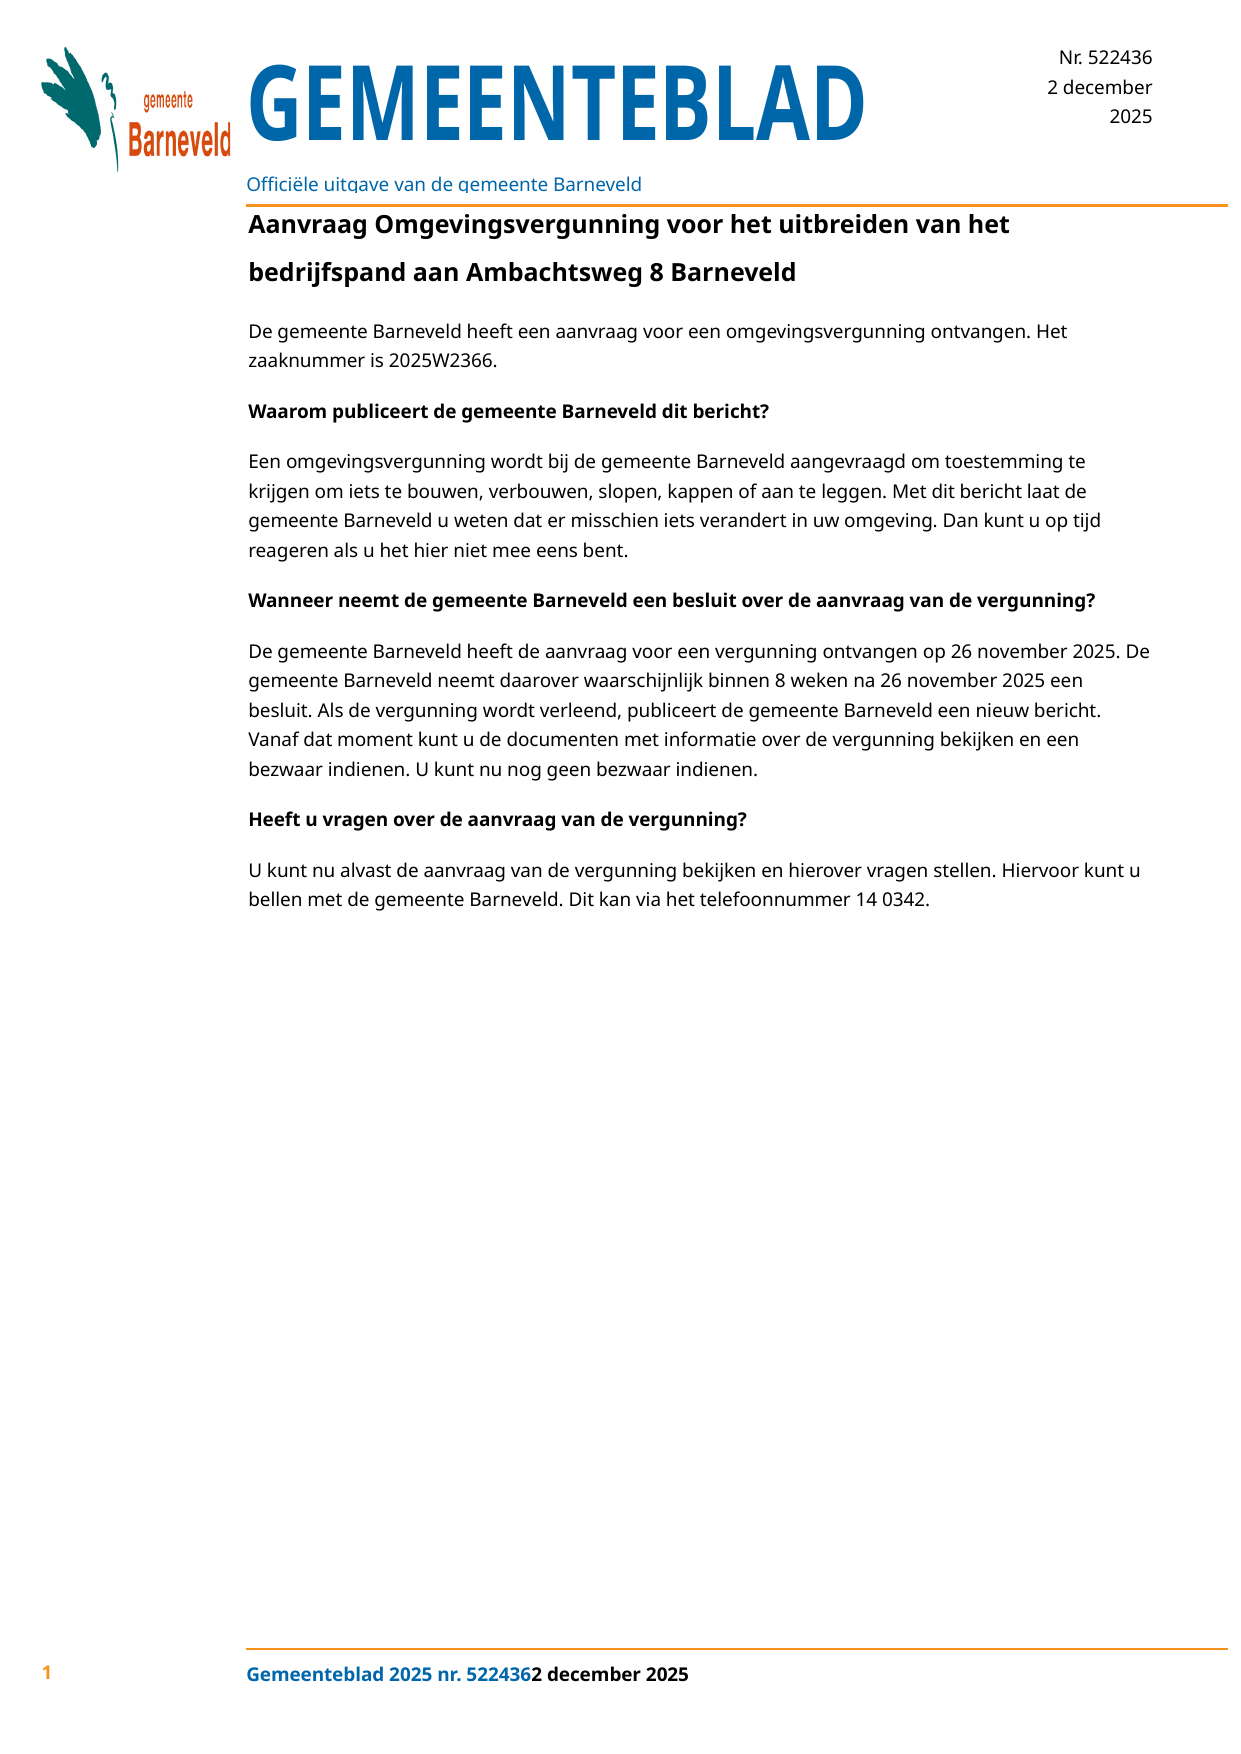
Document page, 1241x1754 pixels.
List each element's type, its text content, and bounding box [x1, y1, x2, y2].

picture [41, 47, 231, 172]
text U kunt nu alvast de aanvraag van de vergunning bekijken en hierover vragen stellen. Hiervoor kunt u bellen met de gemeente Barneveld. Dit kan via het telefoonnummer 14 0342. [248, 857, 1152, 912]
text Waarom publiceert de gemeente Barneveld dit bericht? [248, 398, 1152, 424]
text De gemeente Barneveld heeft de aanvraag voor een vergunning ontvangen op 26 november 2025. De gemeente Barneveld neemt daarover waarschijnlijk binnen 8 weken na 26 november 2025 een besluit. Als de vergunning wordt verleend, publiceert de gemeente Barneveld een nieuw bericht. Vanaf dat moment kunt u de documenten met informatie over de vergunning bekijken en een bezwaar indienen. U kunt nu nog geen bezwaar indienen. [248, 638, 1152, 782]
text Heeft u vragen over de aanvraag van de vergunning? [248, 807, 1152, 832]
text Aanvraag Omgevingsvergunning voor het uitbreiden van het bedrijfspand aan Ambachtsweg 8 Barneveld [248, 207, 1152, 288]
text Wanneer neemt de gemeente Barneveld een besluit over de aanvraag van de vergunning? [248, 587, 1152, 613]
text Een omgevingsvergunning wordt bij de gemeente Barneveld aangevraagd om toestemming te krijgen om iets te bouwen, verbouwen, slopen, kappen of aan te leggen. Met dit bericht laat de gemeente Barneveld u weten dat er misschien iets verandert in uw omgeving. Dan kunt u op tijd reageren als u het hier niet mee eens bent. [248, 448, 1152, 563]
text De gemeente Barneveld heeft een aanvraag voor een omgevingsvergunning ontvangen. Het zaaknummer is 2025W2366. [248, 318, 1152, 373]
